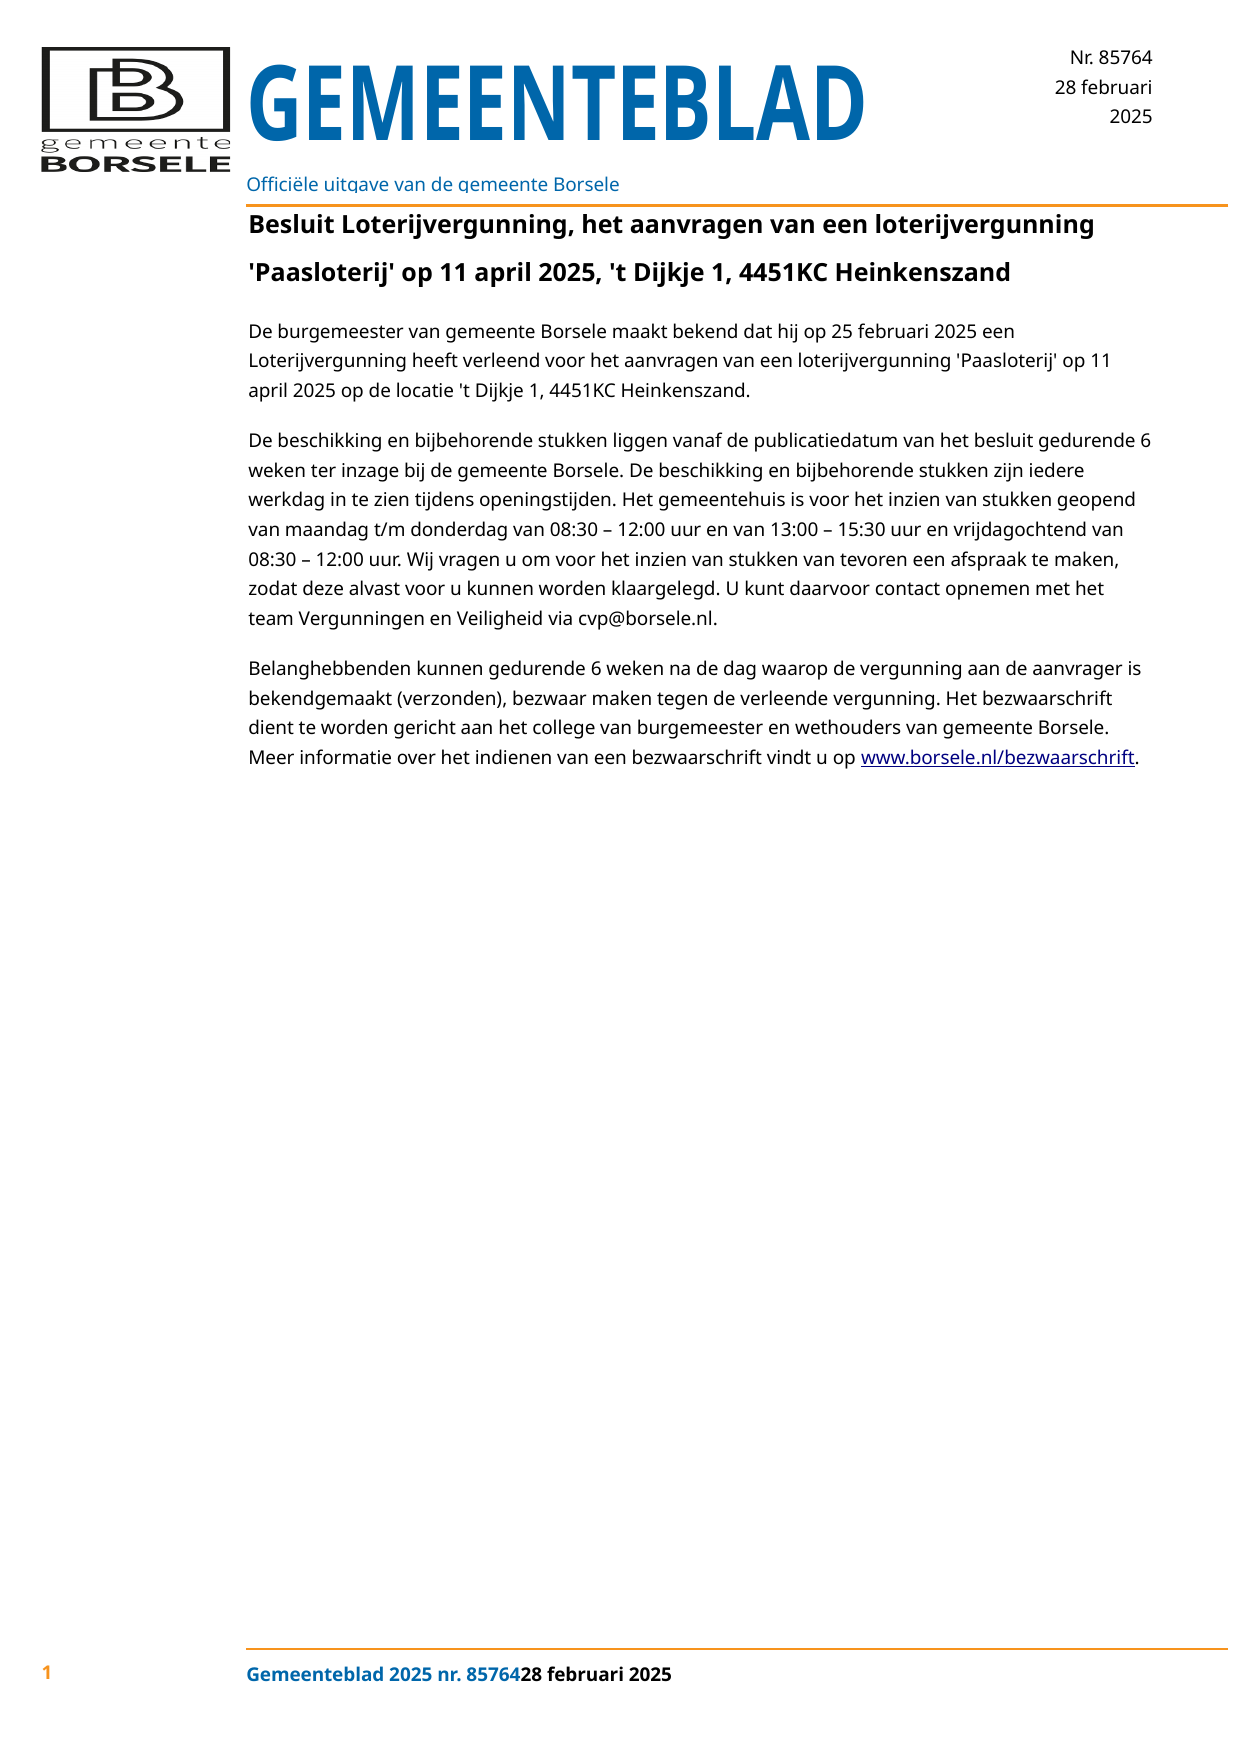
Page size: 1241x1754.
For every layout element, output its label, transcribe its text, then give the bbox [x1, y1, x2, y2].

picture [41, 47, 231, 172]
text De beschikking en bijbehorende stukken liggen vanaf de publicatiedatum van het besluit gedurende 6 weken ter inzage bij de gemeente Borsele. De beschikking en bijbehorende stukken zijn iedere werkdag in te zien tijdens openingstijden. Het gemeentehuis is voor het inzien van stukken geopend van maandag t/m donderdag van 08:30 – 12:00 uur en van 13:00 – 15:30 uur en vrijdagochtend van 08:30 – 12:00 uur. Wij vragen u om voor het inzien van stukken van tevoren een afspraak te maken, zodat deze alvast voor u kunnen worden klaargelegd. U kunt daarvoor contact opnemen met het team Vergunningen en Veiligheid via cvp@borsele.nl. [248, 427, 1152, 631]
text De burgemeester van gemeente Borsele maakt bekend dat hij op 25 februari 2025 een Loterijvergunning heeft verleend voor het aanvragen van een loterijvergunning 'Paasloterij' op 11 april 2025 op de locatie 't Dijkje 1, 4451KC Heinkenszand. [248, 318, 1152, 403]
text Belanghebbenden kunnen gedurende 6 weken na de dag waarop de vergunning aan de aanvrager is bekendgemaakt (verzonden), bezwaar maken tegen de verleende vergunning. Het bezwaarschrift dient te worden gericht aan het college van burgemeester en wethouders van gemeente Borsele. Meer informatie over het indienen van een bezwaarschrift vindt u op www.borsele.nl/bezwaarschrift. [248, 655, 1152, 770]
text Besluit Loterijvergunning, het aanvragen van een loterijvergunning 'Paasloterij' op 11 april 2025, 't Dijkje 1, 4451KC Heinkenszand [248, 207, 1152, 288]
